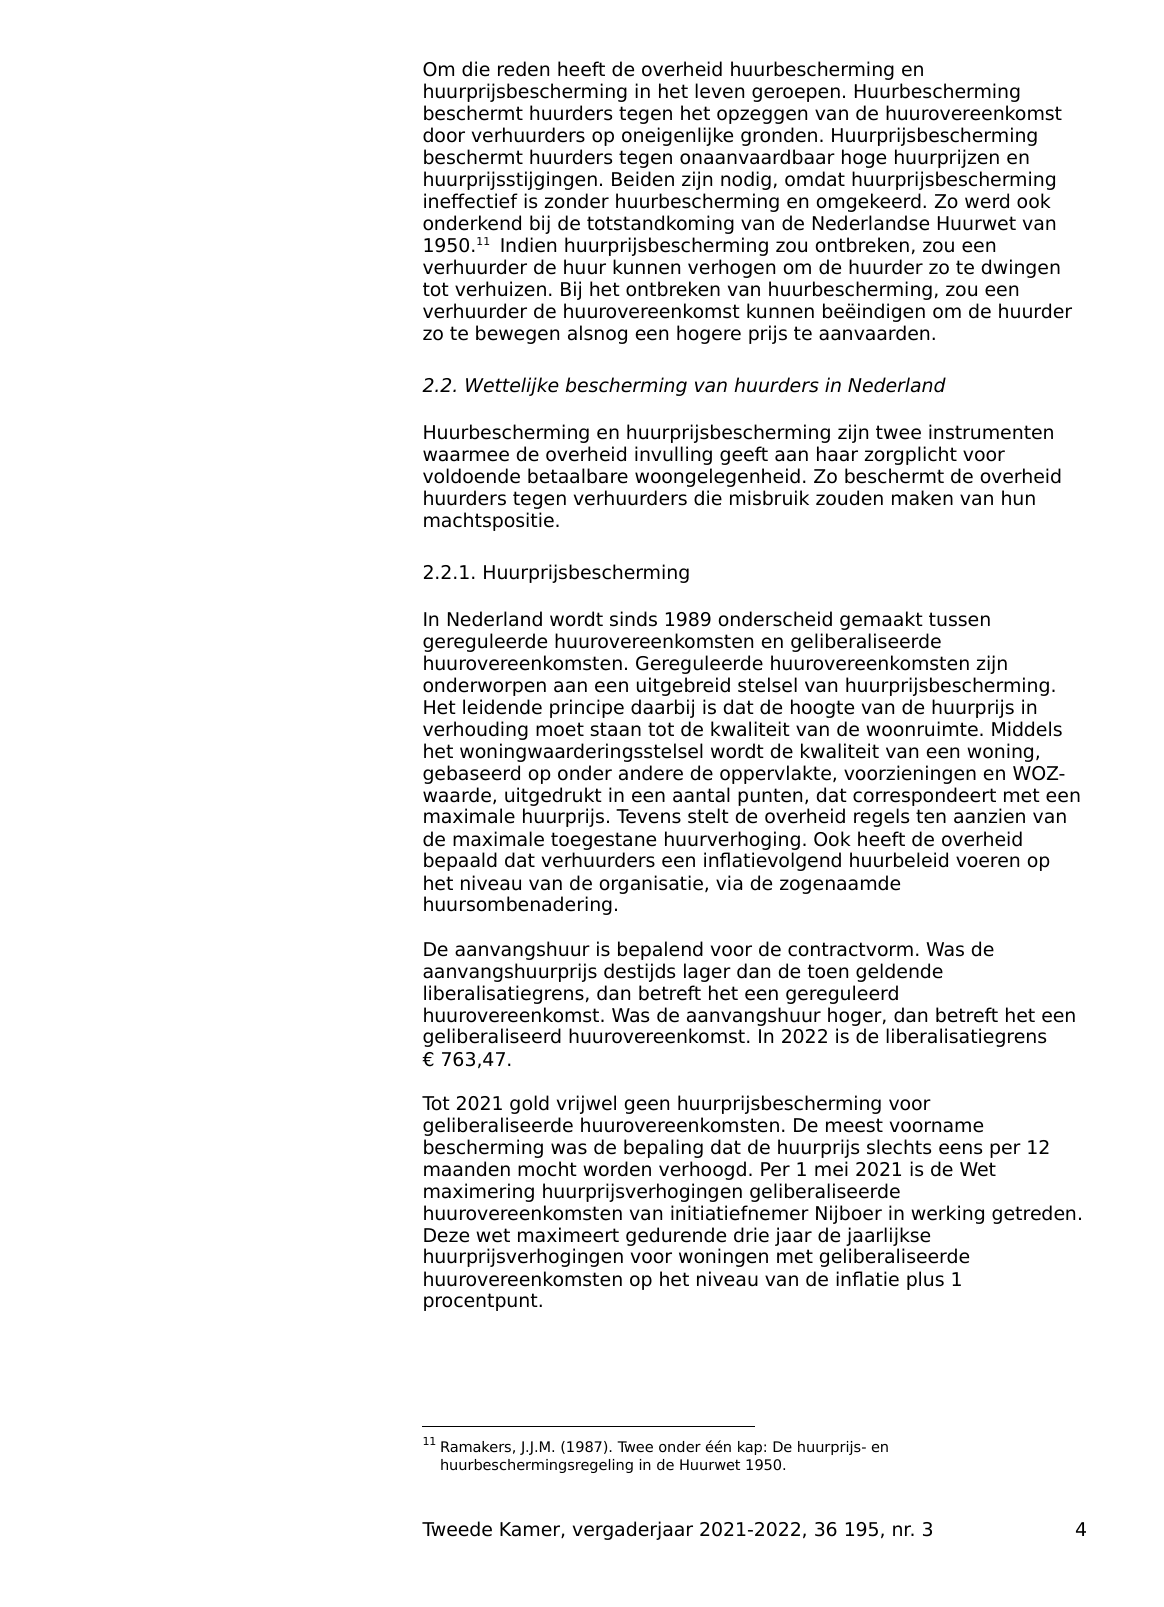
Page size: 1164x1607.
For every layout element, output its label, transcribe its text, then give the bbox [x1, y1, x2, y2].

text Om die reden heeft de overheid huurbescherming en huurprijsbescherming in het leven geroepen. Huurbescherming beschermt huurders tegen het opzeggen van de huurovereenkomst door verhuurders op oneigenlijke gronden. Huurprijsbescherming beschermt huurders tegen onaanvaardbaar hoge huurprijzen en huurprijsstijgingen. Beiden zijn nodig, omdat huurprijsbescherming ineffectief is zonder huurbescherming en omgekeerd. Zo werd ook onderkend bij de totstandkoming van de Nederlandse Huurwet van 1950. Indien huurprijsbescherming zou ontbreken, zou een verhuurder de huur kunnen verhogen om de huurder zo te dwingen tot verhuizen. Bij het ontbreken van huurbescherming, zou een verhuurder de huurovereenkomst kunnen beëindigen om de huurder zo te bewegen alsnog een hogere prijs te aanvaarden. [422, 59, 1087, 345]
text In Nederland wordt sinds 1989 onderscheid gemaakt tussen gereguleerde huurovereenkomsten en geliberaliseerde huurovereenkomsten. Gereguleerde huurovereenkomsten zijn onderworpen aan een uitgebreid stelsel van huurprijsbescherming. Het leidende principe daarbij is dat de hoogte van de huurprijs in verhouding moet staan tot de kwaliteit van de woonruimte. Middels het woningwaarderingsstelsel wordt de kwaliteit van een woning, gebaseerd op onder andere de oppervlakte, voorzieningen en WOZ-waarde, uitgedrukt in een aantal punten, dat correspondeert met een maximale huurprijs. Tevens stelt de overheid regels ten aanzien van de maximale toegestane huurverhoging. Ook heeft de overheid bepaald dat verhuurders een inflatievolgend huurbeleid voeren op het niveau van de organisatie, via de zogenaamde huursombenadering. [422, 609, 1087, 916]
text Huurbescherming en huurprijsbescherming zijn twee instrumenten waarmee de overheid invulling geeft aan haar zorgplicht voor voldoende betaalbare woongelegenheid. Zo beschermt de overheid huurders tegen verhuurders die misbruik zouden maken van hun machtspositie. [422, 422, 1087, 532]
text Tot 2021 gold vrijwel geen huurprijsbescherming voor geliberaliseerde huurovereenkomsten. De meest voorname bescherming was de bepaling dat de huurprijs slechts eens per 12 maanden mocht worden verhoogd. Per 1 mei 2021 is de Wet maximering huurprijsverhogingen geliberaliseerde huurovereenkomsten van initiatiefnemer Nijboer in werking getreden. Deze wet maximeert gedurende drie jaar de jaarlijkse huurprijsverhogingen voor woningen met geliberaliseerde huurovereenkomsten op het niveau van de inflatie plus 1 procentpunt. [422, 1093, 1087, 1312]
text De aanvangshuur is bepalend voor de contractvorm. Was de aanvangshuurprijs destijds lager dan de toen geldende liberalisatiegrens, dan betreft het een gereguleerd huurovereenkomst. Was de aanvangshuur hoger, dan betreft het een geliberaliseerd huurovereenkomst. In 2022 is de liberalisatiegrens € 763,47. [422, 938, 1087, 1070]
subtitle 2.2. Wettelijke bescherming van huurders in Nederland [422, 375, 1087, 397]
subtitle 2.2.1. Huurprijsbescherming [422, 562, 1087, 584]
text Ramakers, J.J.M. (1987). Twee onder één kap: De huurprijs- en huurbeschermingsregeling in de Huurwet 1950. [422, 1435, 1087, 1474]
